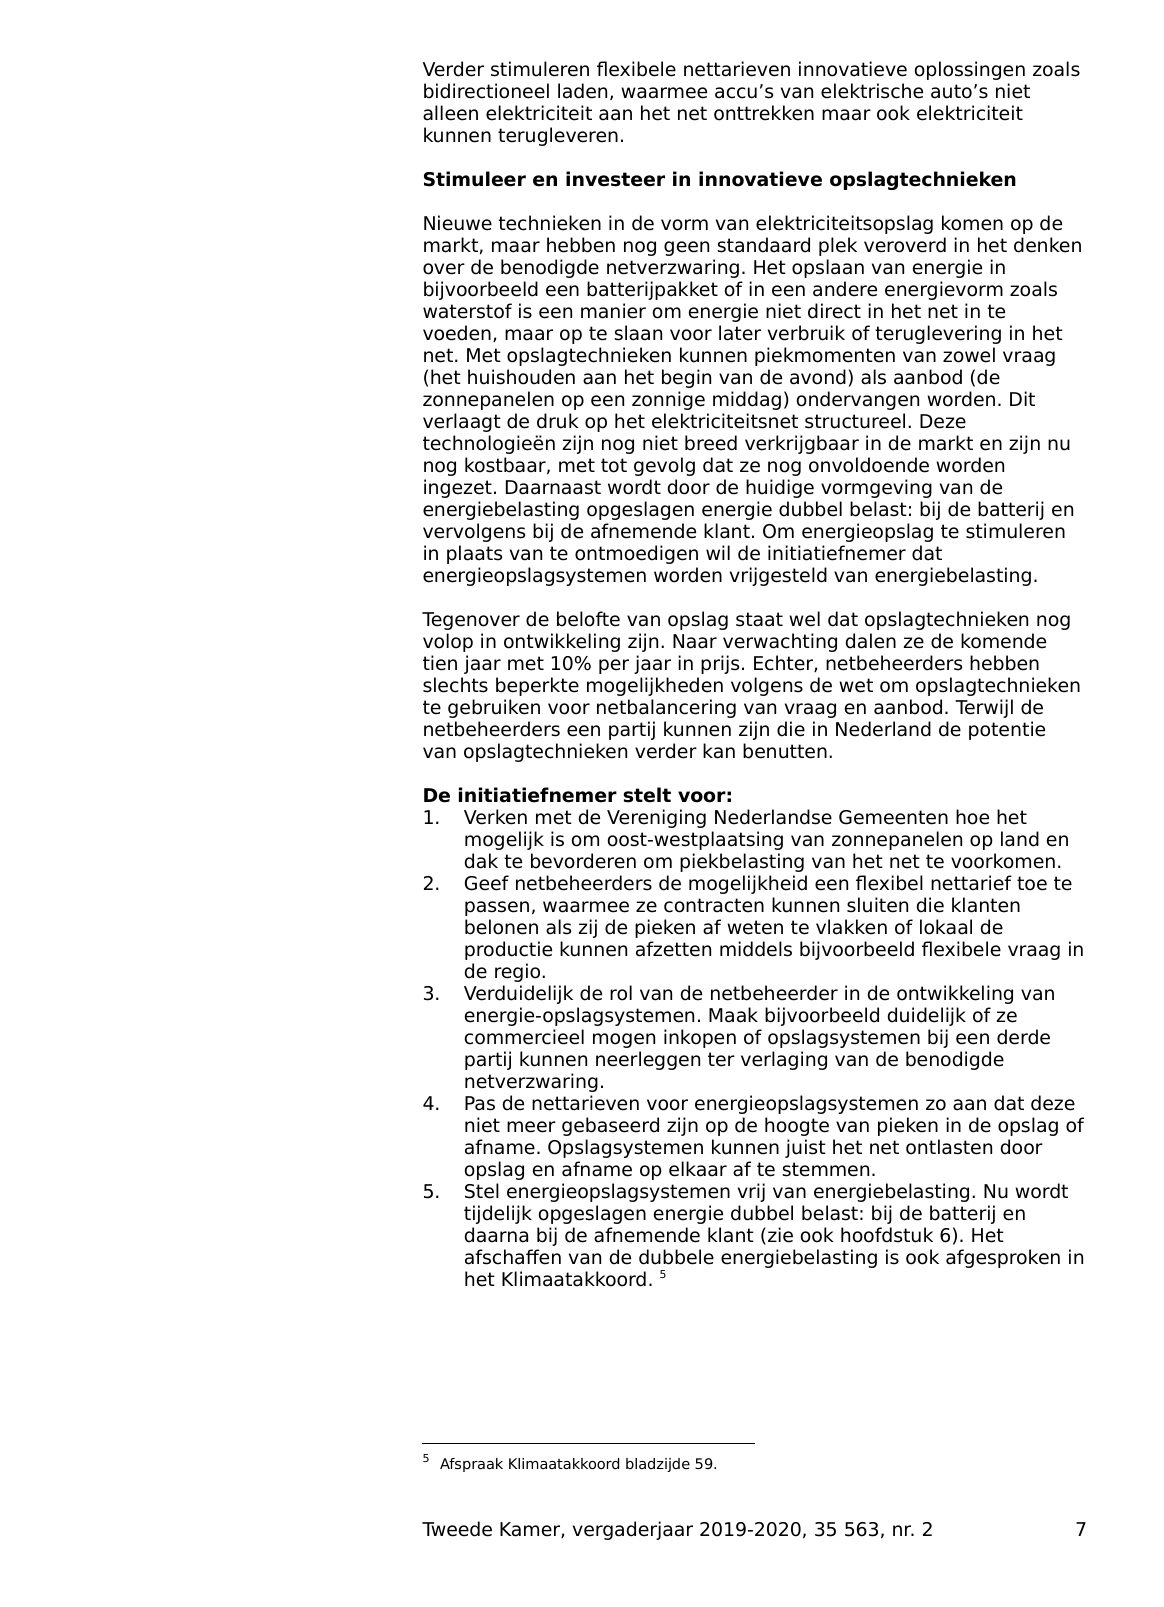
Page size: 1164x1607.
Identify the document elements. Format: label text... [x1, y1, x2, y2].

text 1. Verken met de Vereniging Nederlandse Gemeenten hoe het mogelijk is om oost-westplaatsing van zonnepanelen op land en dak te bevorderen om piekbelasting van het net te voorkomen. [422, 807, 1087, 873]
text 3. Verduidelijk de rol van de netbeheerder in de ontwikkeling van energie-opslagsystemen. Maak bijvoorbeeld duidelijk of ze commercieel mogen inkopen of opslagsystemen bij een derde partij kunnen neerleggen ter verlaging van de benodigde netverzwaring. [422, 983, 1087, 1093]
text Verder stimuleren flexibele nettarieven innovatieve oplossingen zoals bidirectioneel laden, waarmee accu’s van elektrische auto’s niet alleen elektriciteit aan het net onttrekken maar ook elektriciteit kunnen terugleveren. [422, 59, 1087, 147]
text 5. Stel energieopslagsystemen vrij van energiebelasting. Nu wordt tijdelijk opgeslagen energie dubbel belast: bij de batterij en daarna bij de afnemende klant (zie ook hoofdstuk 6). Het afschaffen van de dubbele energiebelasting is ook afgesproken in het Klimaatakkoord. [422, 1181, 1087, 1291]
text 4. Pas de nettarieven voor energieopslagsystemen zo aan dat deze niet meer gebaseerd zijn op de hoogte van pieken in de opslag of afname. Opslagsystemen kunnen juist het net ontlasten door opslag en afname op elkaar af te stemmen. [422, 1093, 1087, 1181]
text Afspraak Klimaatakkoord bladzijde 59. [422, 1452, 1087, 1474]
text Tegenover de belofte van opslag staat wel dat opslagtechnieken nog volop in ontwikkeling zijn. Naar verwachting dalen ze de komende tien jaar met 10% per jaar in prijs. Echter, netbeheerders hebben slechts beperkte mogelijkheden volgens de wet om opslagtechnieken te gebruiken voor netbalancering van vraag en aanbod. Terwijl de netbeheerders een partij kunnen zijn die in Nederland de potentie van opslagtechnieken verder kan benutten. [422, 609, 1087, 763]
text De initiatiefnemer stelt voor: [422, 785, 1087, 807]
subtitle Stimuleer en investeer in innovatieve opslagtechnieken [422, 169, 1087, 191]
text Nieuwe technieken in de vorm van elektriciteitsopslag komen op de markt, maar hebben nog geen standaard plek veroverd in het denken over de benodigde netverzwaring. Het opslaan van energie in bijvoorbeeld een batterijpakket of in een andere energievorm zoals waterstof is een manier om energie niet direct in het net in te voeden, maar op te slaan voor later verbruik of teruglevering in het net. Met opslagtechnieken kunnen piekmomenten van zowel vraag (het huishouden aan het begin van de avond) als aanbod (de zonnepanelen op een zonnige middag) ondervangen worden. Dit verlaagt de druk op het elektriciteitsnet structureel. Deze technologieën zijn nog niet breed verkrijgbaar in de markt en zijn nu nog kostbaar, met tot gevolg dat ze nog onvoldoende worden ingezet. Daarnaast wordt door de huidige vormgeving van de energiebelasting opgeslagen energie dubbel belast: bij de batterij en vervolgens bij de afnemende klant. Om energieopslag te stimuleren in plaats van te ontmoedigen wil de initiatiefnemer dat energieopslagsystemen worden vrijgesteld van energiebelasting. [422, 213, 1087, 587]
text 2. Geef netbeheerders de mogelijkheid een flexibel nettarief toe te passen, waarmee ze contracten kunnen sluiten die klanten belonen als zij de pieken af weten te vlakken of lokaal de productie kunnen afzetten middels bijvoorbeeld flexibele vraag in de regio. [422, 873, 1087, 983]
